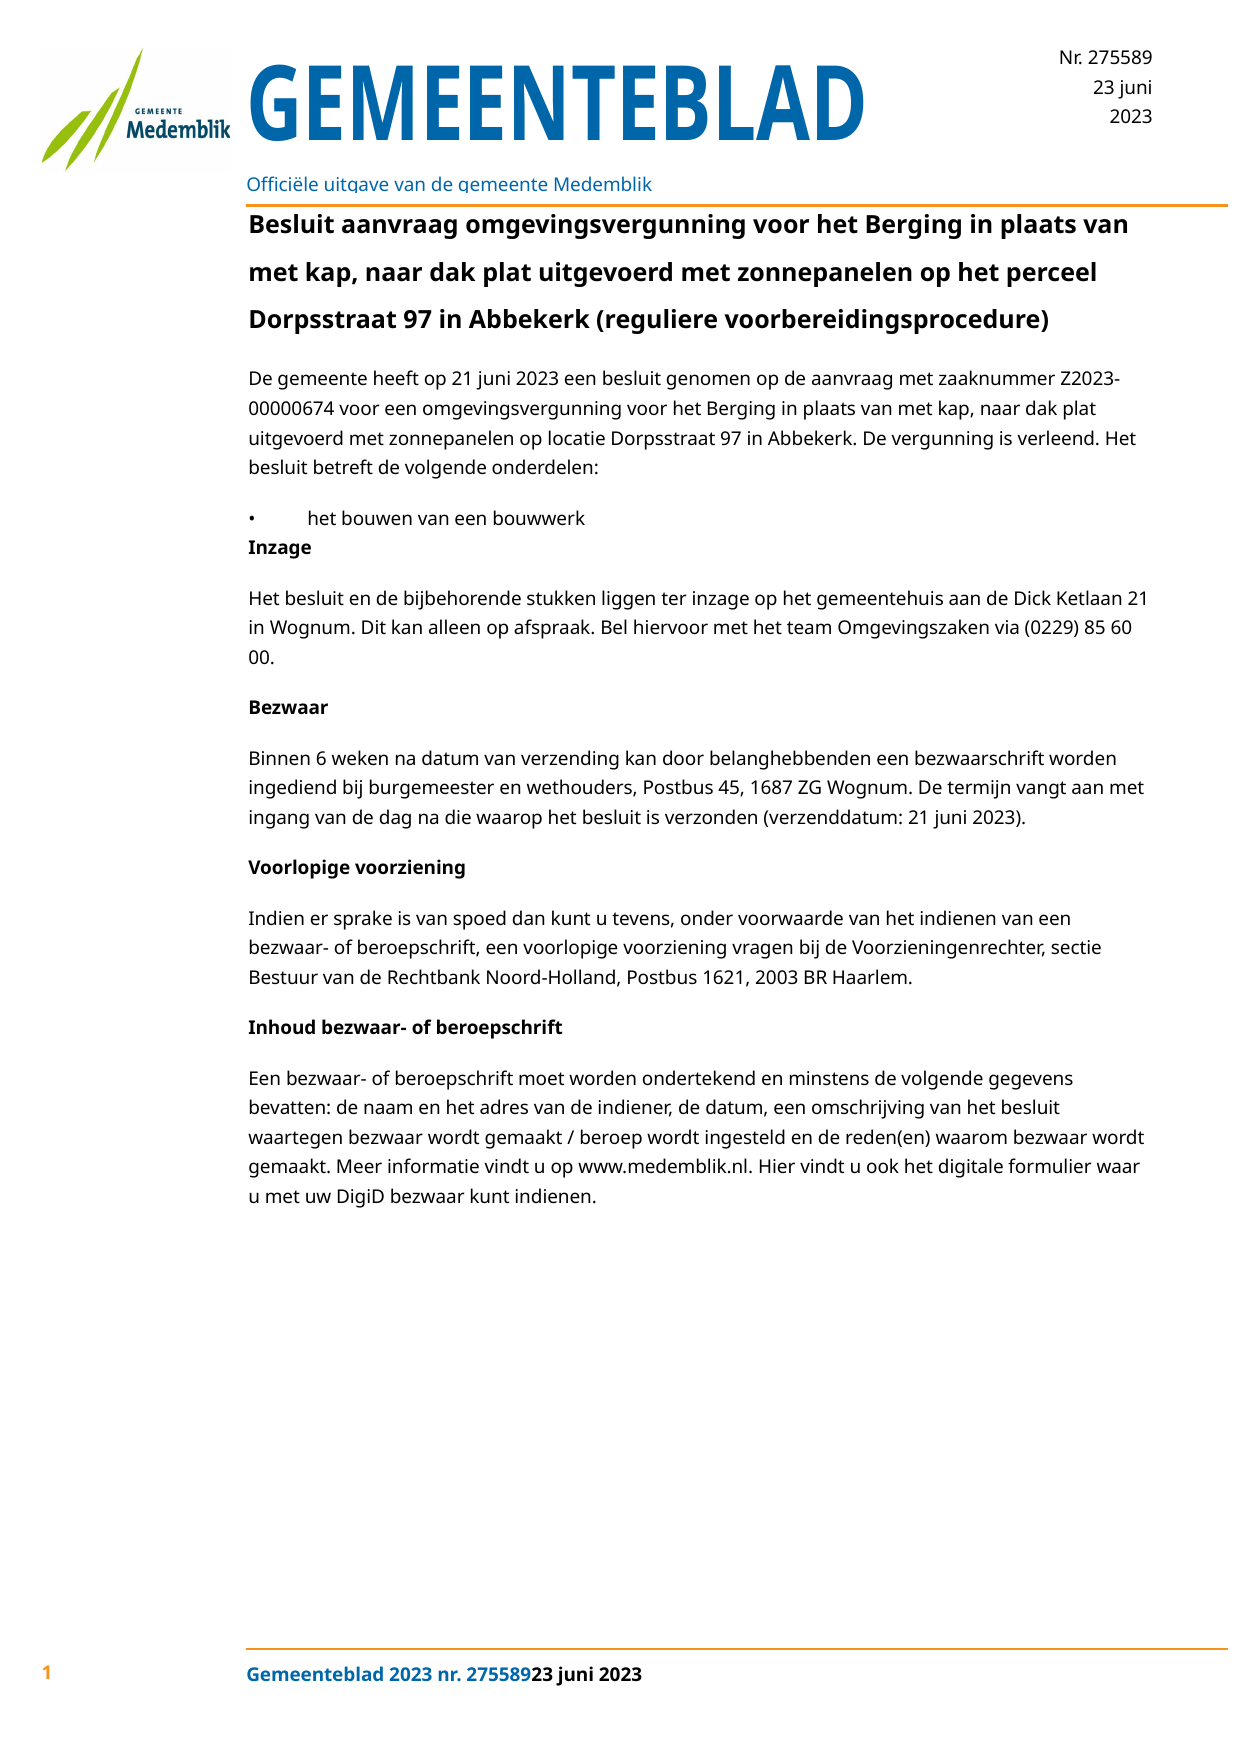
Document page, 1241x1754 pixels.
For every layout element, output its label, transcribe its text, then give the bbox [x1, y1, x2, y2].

text Bezwaar [248, 694, 1152, 720]
text De gemeente heeft op 21 juni 2023 een besluit genomen op de aanvraag met zaaknummer Z2023-00000674 voor een omgevingsvergunning voor het Berging in plaats van met kap, naar dak plat uitgevoerd met zonnepanelen op locatie Dorpsstraat 97 in Abbekerk. De vergunning is verleend. Het besluit betreft de volgende onderdelen: [248, 366, 1152, 480]
list het bouwen van een bouwwerk [248, 505, 1152, 530]
text Indien er sprake is van spoed dan kunt u tevens, onder voorwaarde van het indienen van een bezwaar- of beroepschrift, een voorlopige voorziening vragen bij de Voorzieningenrechter, sectie Bestuur van de Rechtbank Noord-Holland, Postbus 1621, 2003 BR Haarlem. [248, 905, 1152, 989]
text Inhoud bezwaar- of beroepschrift [248, 1014, 1152, 1040]
text Voorlopige voorziening [248, 854, 1152, 880]
text Besluit aanvraag omgevingsvergunning voor het Berging in plaats van met kap, naar dak plat uitgevoerd met zonnepanelen op het perceel Dorpsstraat 97 in Abbekerk (reguliere voorbereidingsprocedure) [248, 207, 1152, 336]
text Het besluit en de bijbehorende stukken liggen ter inzage op het gemeentehuis aan de Dick Ketlaan 21 in Wognum. Dit kan alleen op afspraak. Bel hiervoor met het team Omgevingszaken via (0229) 85 60 00. [248, 585, 1152, 669]
text Binnen 6 weken na datum van verzending kan door belanghebbenden een bezwaarschrift worden ingediend bij burgemeester en wethouders, Postbus 45, 1687 ZG Wognum. De termijn vangt aan met ingang van de dag na die waarop het besluit is verzonden (verzenddatum: 21 juni 2023). [248, 745, 1152, 829]
text Een bezwaar- of beroepschrift moet worden ondertekend en minstens de volgende gegevens bevatten: de naam en het adres van de indiener, de datum, een omschrijving van het besluit waartegen bezwaar wordt gemaakt / beroep wordt ingesteld en de reden(en) waarom bezwaar wordt gemaakt. Meer informatie vindt u op www.medemblik.nl. Hier vindt u ook het digitale formulier waar u met uw DigiD bezwaar kunt indienen. [248, 1065, 1152, 1209]
text Inzage [248, 534, 1152, 560]
picture [41, 47, 231, 172]
